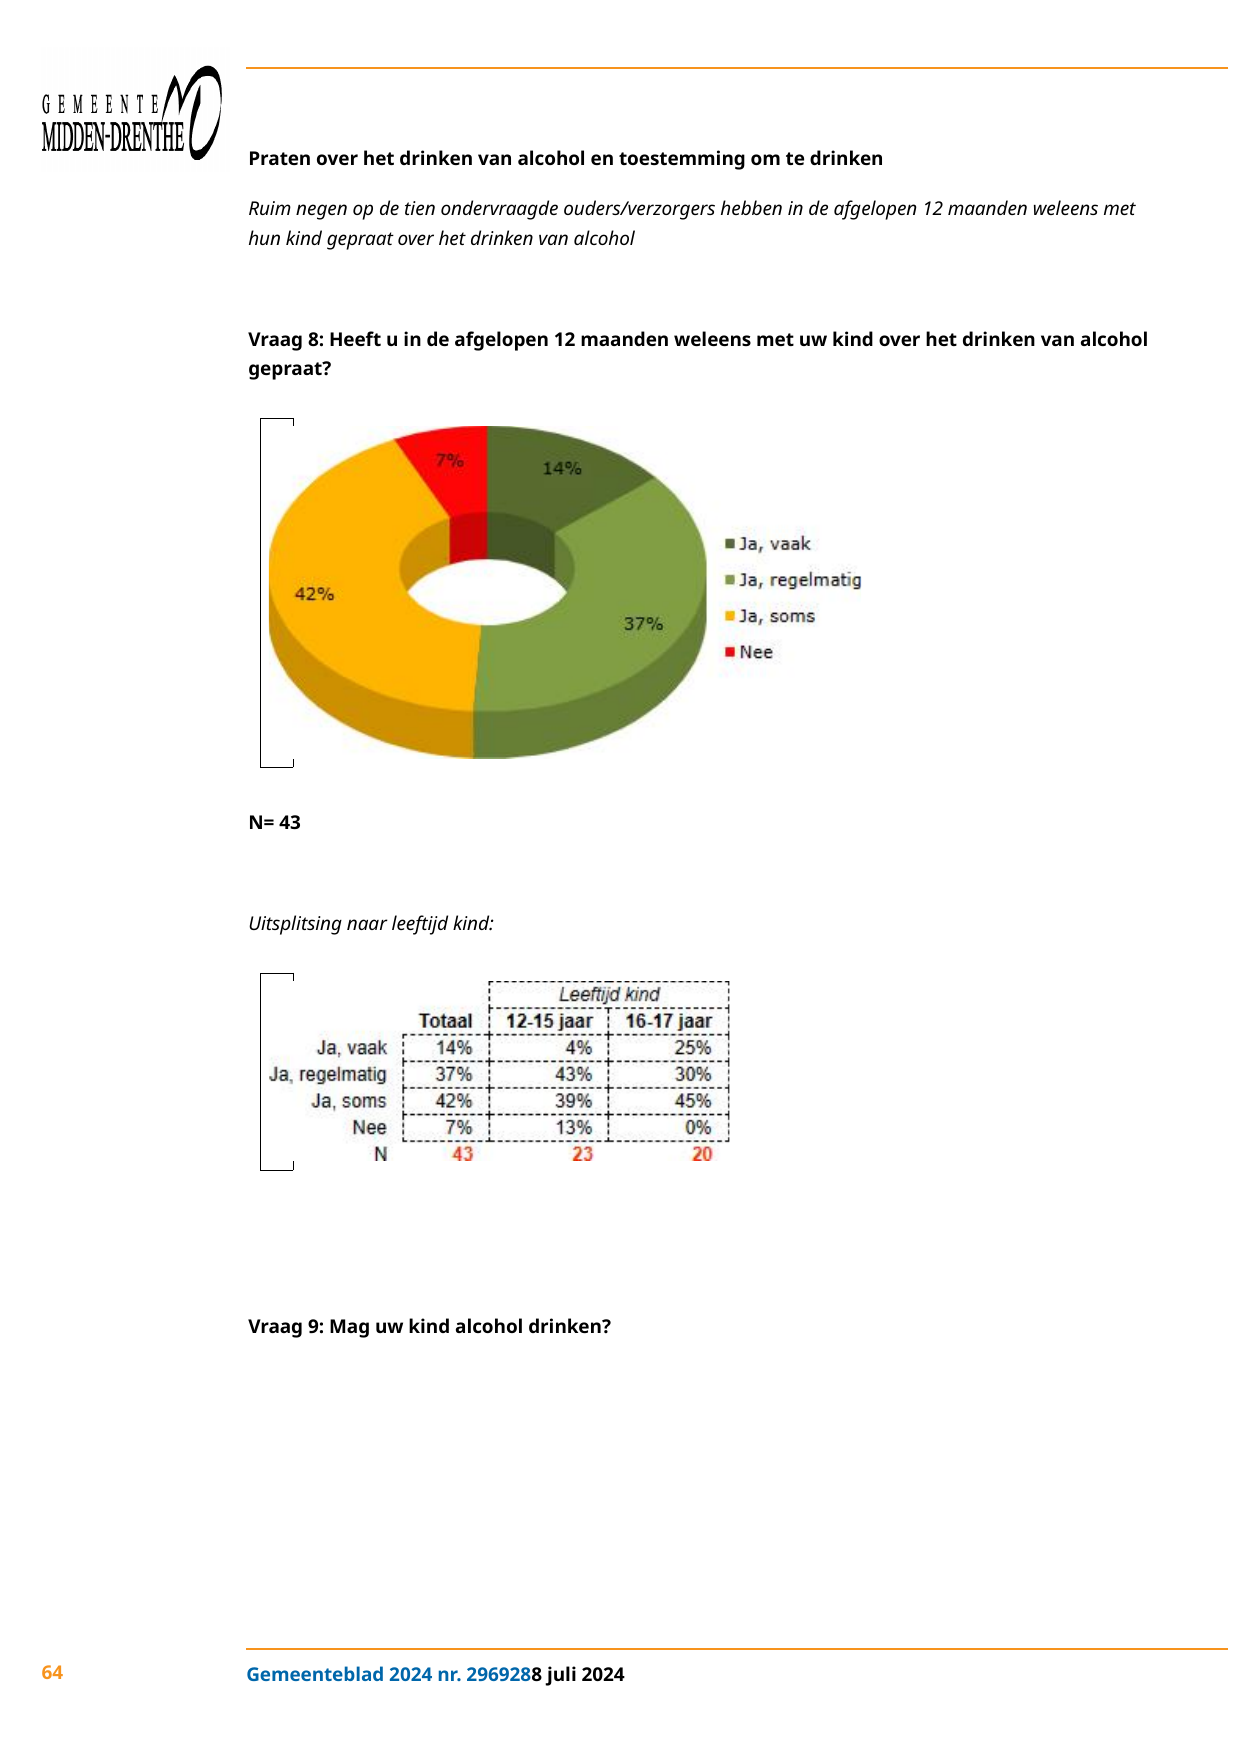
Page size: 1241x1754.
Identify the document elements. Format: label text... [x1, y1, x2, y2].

text N= 43 [248, 809, 1152, 835]
text Ruim negen op de tien ondervraagde ouders/verzorgers hebben in de afgelopen 12 maanden weleens met hun kind gepraat over het drinken van alcohol [248, 196, 1152, 251]
picture [268, 981, 730, 1161]
picture [41, 47, 231, 172]
text Vraag 9: Mag uw kind alcohol drinken? [248, 1313, 1152, 1338]
picture [268, 426, 862, 759]
text Praten over het drinken van alcohol en toestemming om te drinken [248, 145, 1152, 171]
text Uitsplitsing naar leeftijd kind: [248, 910, 1152, 936]
text Vraag 8: Heeft u in de afgelopen 12 maanden weleens met uw kind over het drinken van alcohol gepraat? [248, 326, 1152, 381]
